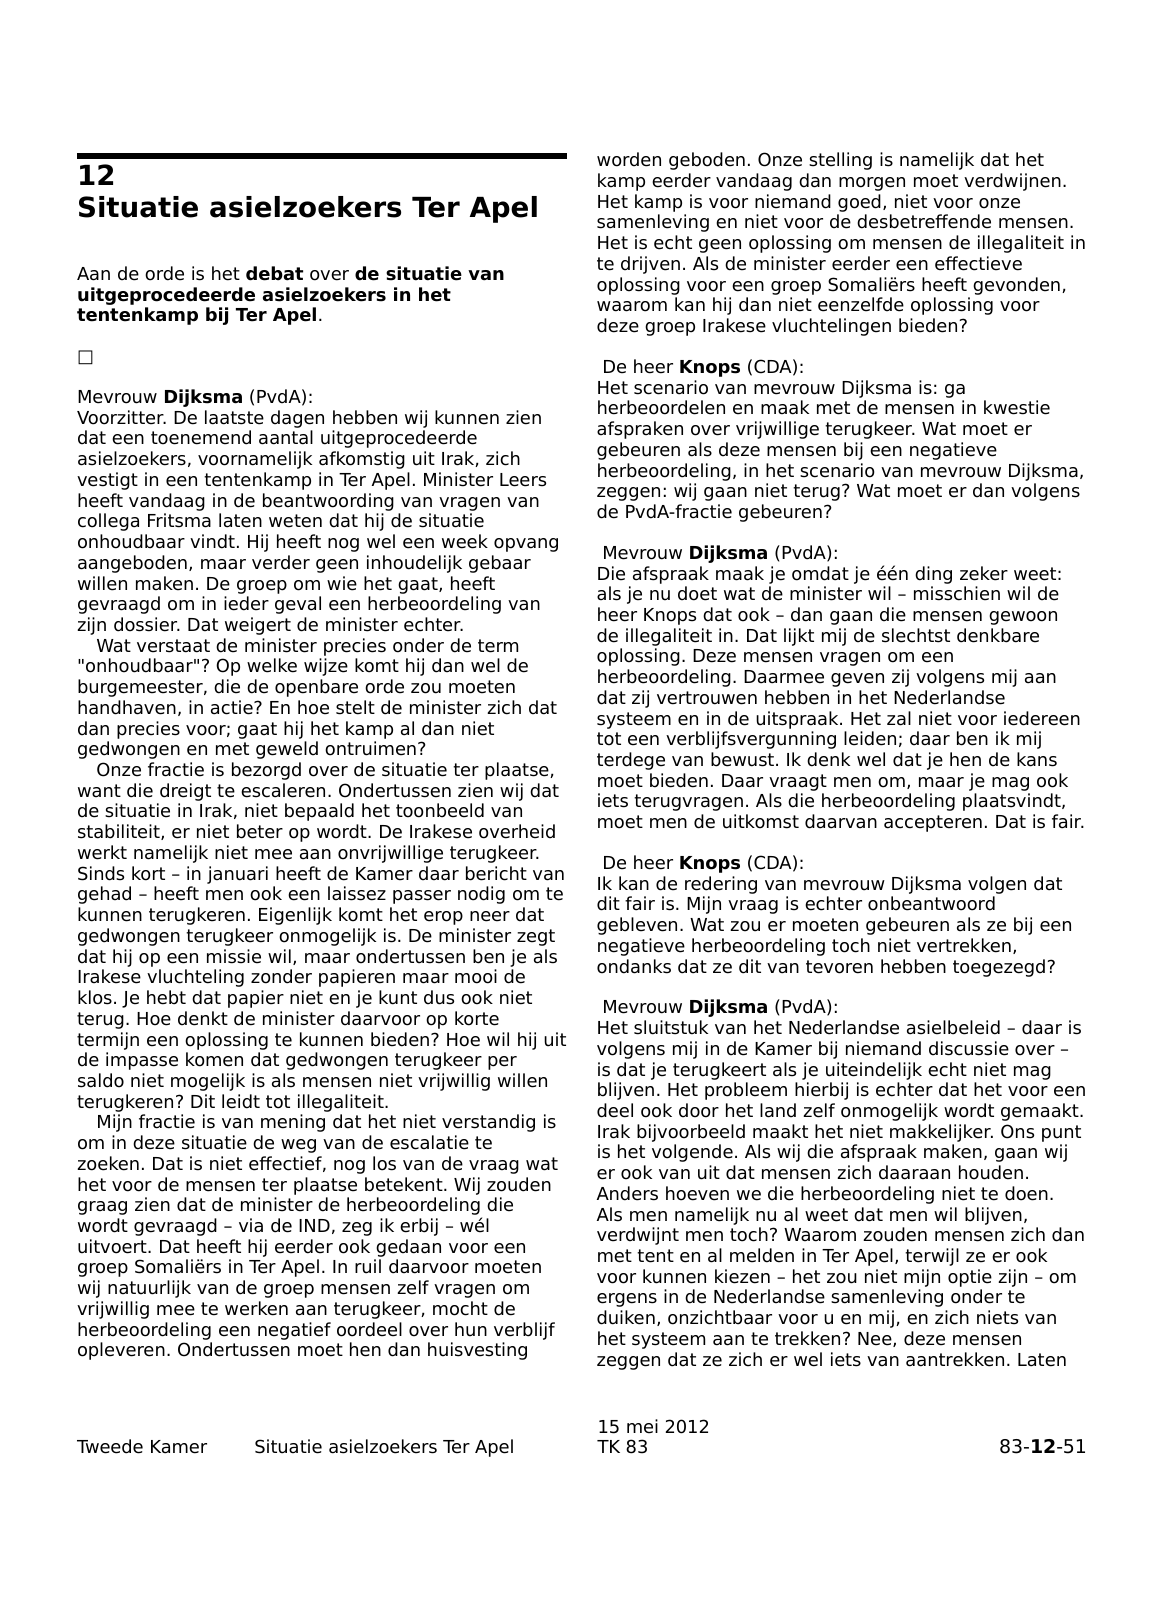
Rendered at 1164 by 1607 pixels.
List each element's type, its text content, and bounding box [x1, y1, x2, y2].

text De heer Knops (CDA): [596, 853, 1087, 873]
text □ [77, 346, 567, 367]
text De heer Knops (CDA): [596, 357, 1087, 377]
text Het scenario van mevrouw Dijksma is: ga herbeoordelen en maak met de mensen in kwestie afspraken over vrijwillige terugkeer. Wat moet er gebeuren als deze mensen bij een negatieve herbeoordeling, in het scenario van mevrouw Dijksma, zeggen: wij gaan niet terug? Wat moet er dan volgens de PvdA-fractie gebeuren? [596, 377, 1087, 523]
text Ik kan de redering van mevrouw Dijksma volgen dat dit fair is. Mijn vraag is echter onbeantwoord gebleven. Wat zou er moeten gebeuren als ze bij een negatieve herbeoordeling toch niet vertrekken, ondanks dat ze dit van tevoren hebben toegezegd? [596, 873, 1087, 977]
text Mevrouw Dijksma (PvdA): [596, 543, 1087, 563]
text worden geboden. Onze stelling is namelijk dat het kamp eerder vandaag dan morgen moet verdwijnen. Het kamp is voor niemand goed, niet voor onze samenleving en niet voor de desbetreffende mensen. Het is echt geen oplossing om mensen de illegaliteit in te drijven. Als de minister eerder een effectieve oplossing voor een groep Somaliërs heeft gevonden, waarom kan hij dan niet eenzelfde oplossing voor deze groep Irakese vluchtelingen bieden? [596, 150, 1087, 337]
text Voorzitter. De laatste dagen hebben wij kunnen zien dat een toenemend aantal uitgeprocedeerde asielzoekers, voornamelijk afkomstig uit Irak, zich vestigt in een tentenkamp in Ter Apel. Minister Leers heeft vandaag in de beantwoording van vragen van collega Fritsma laten weten dat hij de situatie onhoudbaar vindt. Hij heeft nog wel een week opvang aangeboden, maar verder geen inhoudelijk gebaar willen maken. De groep om wie het gaat, heeft gevraagd om in ieder geval een herbeoordeling van zijn dossier. Dat weigert de minister echter. [77, 407, 567, 636]
text Die afspraak maak je omdat je één ding zeker weet: als je nu doet wat de minister wil – misschien wil de heer Knops dat ook – dan gaan die mensen gewoon de illegaliteit in. Dat lijkt mij de slechtst denkbare oplossing. Deze mensen vragen om een herbeoordeling. Daarmee geven zij volgens mij aan dat zij vertrouwen hebben in het Nederlandse systeem en in de uitspraak. Het zal niet voor iedereen tot een verblijfsvergunning leiden; daar ben ik mij terdege van bewust. Ik denk wel dat je hen de kans moet bieden. Daar vraagt men om, maar je mag ook iets terugvragen. Als die herbeoordeling plaatsvindt, moet men de uitkomst daarvan accepteren. Dat is fair. [596, 563, 1087, 833]
text Mevrouw Dijksma (PvdA): [77, 387, 567, 407]
text Mijn fractie is van mening dat het niet verstandig is om in deze situatie de weg van de escalatie te zoeken. Dat is niet effectief, nog los van de vraag wat het voor de mensen ter plaatse betekent. Wij zouden graag zien dat de minister de herbeoordeling die wordt gevraagd – via de IND, zeg ik erbij – wél uitvoert. Dat heeft hij eerder ook gedaan voor een groep Somaliërs in Ter Apel. In ruil daarvoor moeten wij natuurlijk van de groep mensen zelf vragen om vrijwillig mee te werken aan terugkeer, mocht de herbeoordeling een negatief oordeel over hun verblijf opleveren. Ondertussen moet hen dan huisvesting [77, 1112, 567, 1361]
text Mevrouw Dijksma (PvdA): [596, 997, 1087, 1018]
text Aan de orde is het debat over de situatie van uitgeprocedeerde asielzoekers in het tentenkamp bij Ter Apel. [77, 264, 567, 326]
text Onze fractie is bezorgd over de situatie ter plaatse, want die dreigt te escaleren. Ondertussen zien wij dat de situatie in Irak, niet bepaald het toonbeeld van stabiliteit, er niet beter op wordt. De Irakese overheid werkt namelijk niet mee aan onvrijwillige terugkeer. Sinds kort – in januari heeft de Kamer daar bericht van gehad – heeft men ook een laissez passer nodig om te kunnen terugkeren. Eigenlijk komt het erop neer dat gedwongen terugkeer onmogelijk is. De minister zegt dat hij op een missie wil, maar ondertussen ben je als Irakese vluchteling zonder papieren maar mooi de klos. Je hebt dat papier niet en je kunt dus ook niet terug. Hoe denkt de minister daarvoor op korte termijn een oplossing te kunnen bieden? Hoe wil hij uit de impasse komen dat gedwongen terugkeer per saldo niet mogelijk is als mensen niet vrijwillig willen terugkeren? Dit leidt tot illegaliteit. [77, 760, 567, 1112]
text Wat verstaat de minister precies onder de term "onhoudbaar"? Op welke wijze komt hij dan wel de burgemeester, die de openbare orde zou moeten handhaven, in actie? En hoe stelt de minister zich dat dan precies voor; gaat hij het kamp al dan niet gedwongen en met geweld ontruimen? [77, 636, 567, 760]
text Het sluitstuk van het Nederlandse asielbeleid – daar is volgens mij in de Kamer bij niemand discussie over – is dat je terugkeert als je uiteindelijk echt niet mag blijven. Het probleem hierbij is echter dat het voor een deel ook door het land zelf onmogelijk wordt gemaakt. Irak bijvoorbeeld maakt het niet makkelijker. Ons punt is het volgende. Als wij die afspraak maken, gaan wij er ook van uit dat mensen zich daaraan houden. Anders hoeven we die herbeoordeling niet te doen. Als men namelijk nu al weet dat men wil blijven, verdwijnt men toch? Waarom zouden mensen zich dan met tent en al melden in Ter Apel, terwijl ze er ook voor kunnen kiezen – het zou niet mijn optie zijn – om ergens in de Nederlandse samenleving onder te duiken, onzichtbaar voor u en mij, en zich niets van het systeem aan te trekken? Nee, deze mensen zeggen dat ze zich er wel iets van aantrekken. Laten [596, 1018, 1087, 1370]
title 12 Situatie asielzoekers Ter Apel [77, 159, 567, 224]
